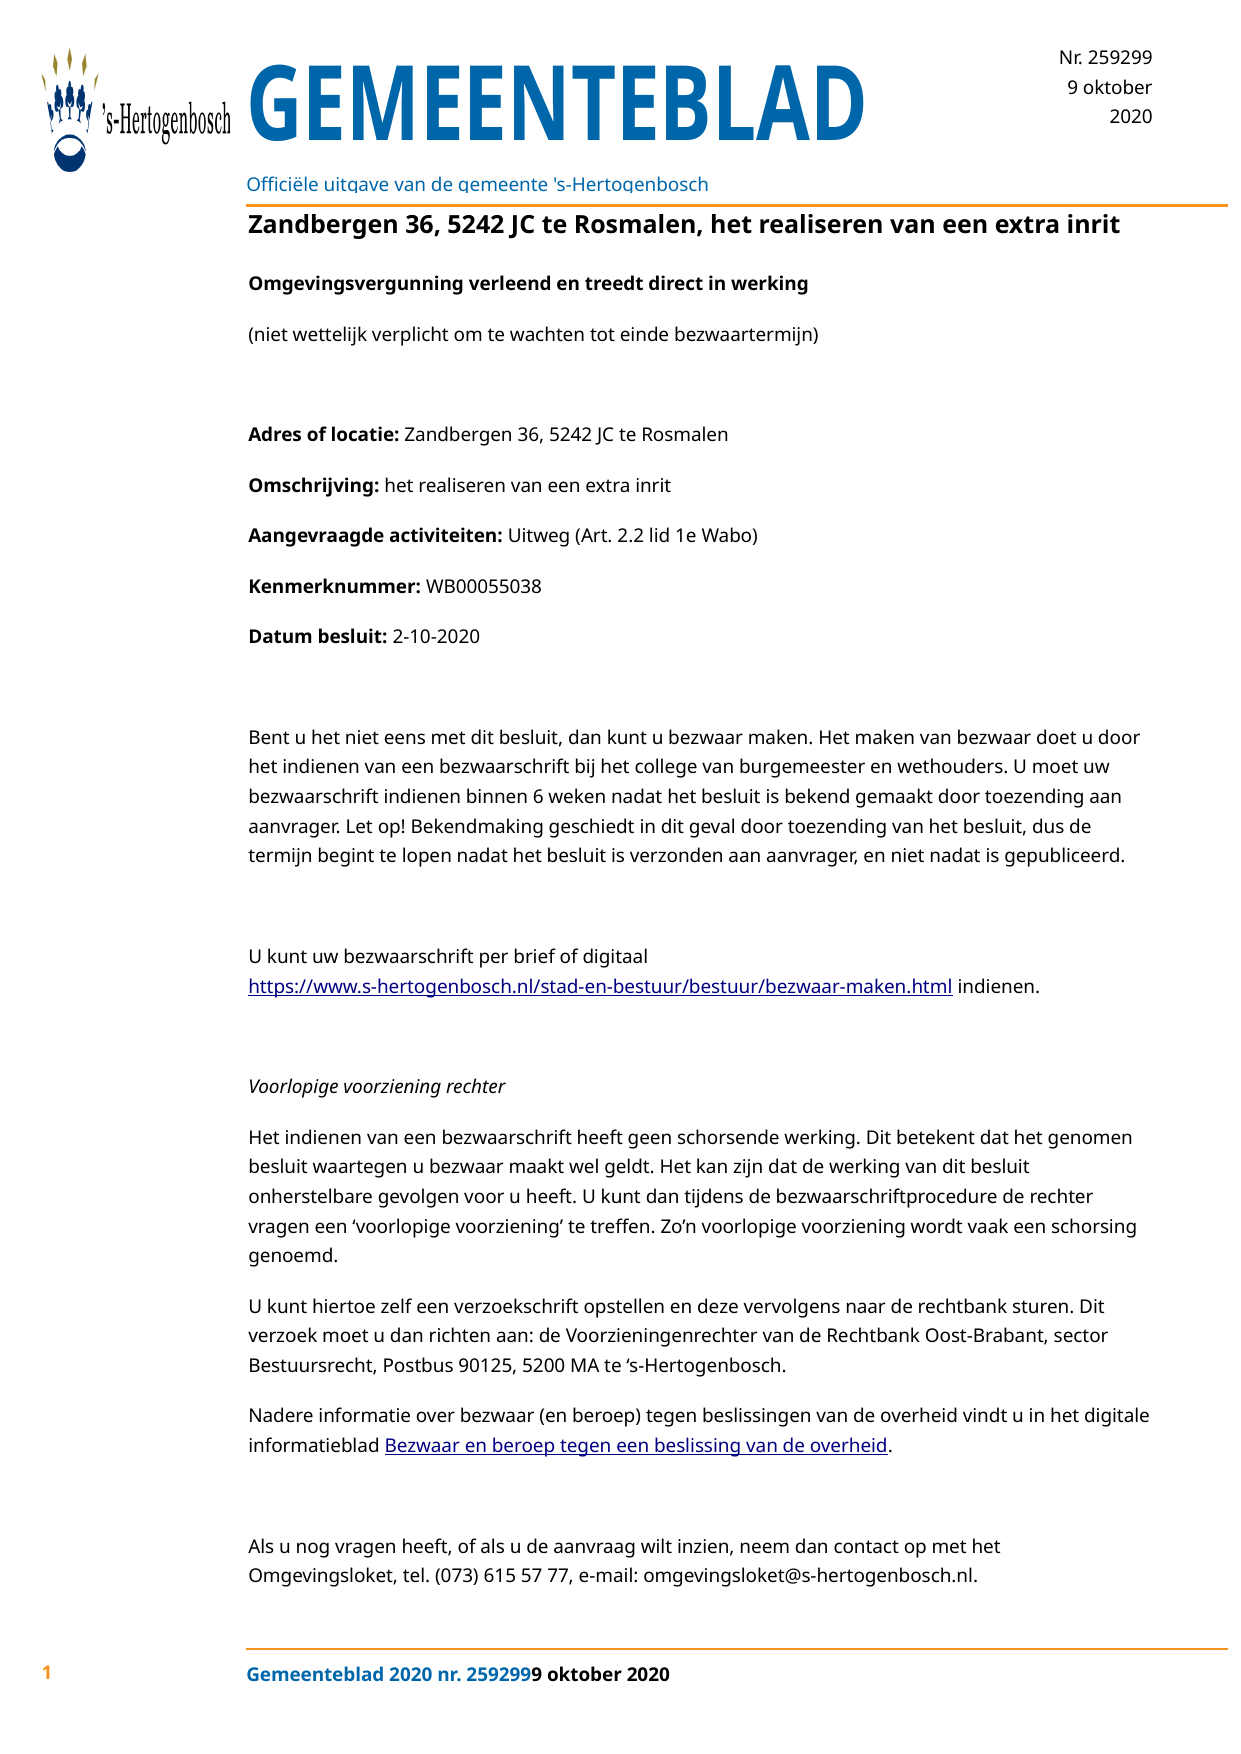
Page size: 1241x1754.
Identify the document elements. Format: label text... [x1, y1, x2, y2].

text Datum besluit: 2-10-2020 [248, 623, 1152, 649]
text Als u nog vragen heeft, of als u de aanvraag wilt inzien, neem dan contact op met het Omgevingsloket, tel. (073) 615 57 77, e-mail: omgevingsloket@s-hertogenbosch.nl. [248, 1533, 1152, 1588]
text Voorlopige voorziening rechter [248, 1074, 1152, 1099]
text U kunt uw bezwaarschrift per brief of digitaal https://www.s-hertogenbosch.nl/stad-en-bestuur/bestuur/bezwaar-maken.html indienen. [248, 943, 1152, 998]
text Zandbergen 36, 5242 JC te Rosmalen, het realiseren van een extra inrit [248, 207, 1152, 241]
text Adres of locatie: Zandbergen 36, 5242 JC te Rosmalen [248, 422, 1152, 447]
text Omschrijving: het realiseren van een extra inrit [248, 472, 1152, 498]
picture [41, 47, 231, 172]
text Het indienen van een bezwaarschrift heeft geen schorsende werking. Dit betekent dat het genomen besluit waartegen u bezwaar maakt wel geldt. Het kan zijn dat de werking van dit besluit onherstelbare gevolgen voor u heeft. U kunt dan tijdens de bezwaarschriftprocedure de rechter vragen een ‘voorlopige voorziening’ te treffen. Zo’n voorlopige voorziening wordt vaak een schorsing genoemd. [248, 1124, 1152, 1268]
text (niet wettelijk verplicht om te wachten tot einde bezwaartermijn) [248, 321, 1152, 346]
text Kenmerknummer: WB00055038 [248, 573, 1152, 598]
text Omgevingsvergunning verleend en treedt direct in werking [248, 270, 1152, 296]
text Nadere informatie over bezwaar (en beroep) tegen beslissingen van de overheid vindt u in het digitale informatieblad Bezwaar en beroep tegen een beslissing van de overheid. [248, 1402, 1152, 1458]
text U kunt hiertoe zelf een verzoekschrift opstellen en deze vervolgens naar de rechtbank sturen. Dit verzoek moet u dan richten aan: de Voorzieningenrechter van de Rechtbank Oost-Brabant, sector Bestuursrecht, Postbus 90125, 5200 MA te ‘s-Hertogenbosch. [248, 1293, 1152, 1378]
text Bent u het niet eens met dit besluit, dan kunt u bezwaar maken. Het maken van bezwaar doet u door het indienen van een bezwaarschrift bij het college van burgemeester en wethouders. U moet uw bezwaarschrift indienen binnen 6 weken nadat het besluit is bekend gemaakt door toezending aan aanvrager. Let op! Bekendmaking geschiedt in dit geval door toezending van het besluit, dus de termijn begint te lopen nadat het besluit is verzonden aan aanvrager, en niet nadat is gepubliceerd. [248, 724, 1152, 868]
text Aangevraagde activiteiten: Uitweg (Art. 2.2 lid 1e Wabo) [248, 522, 1152, 548]
